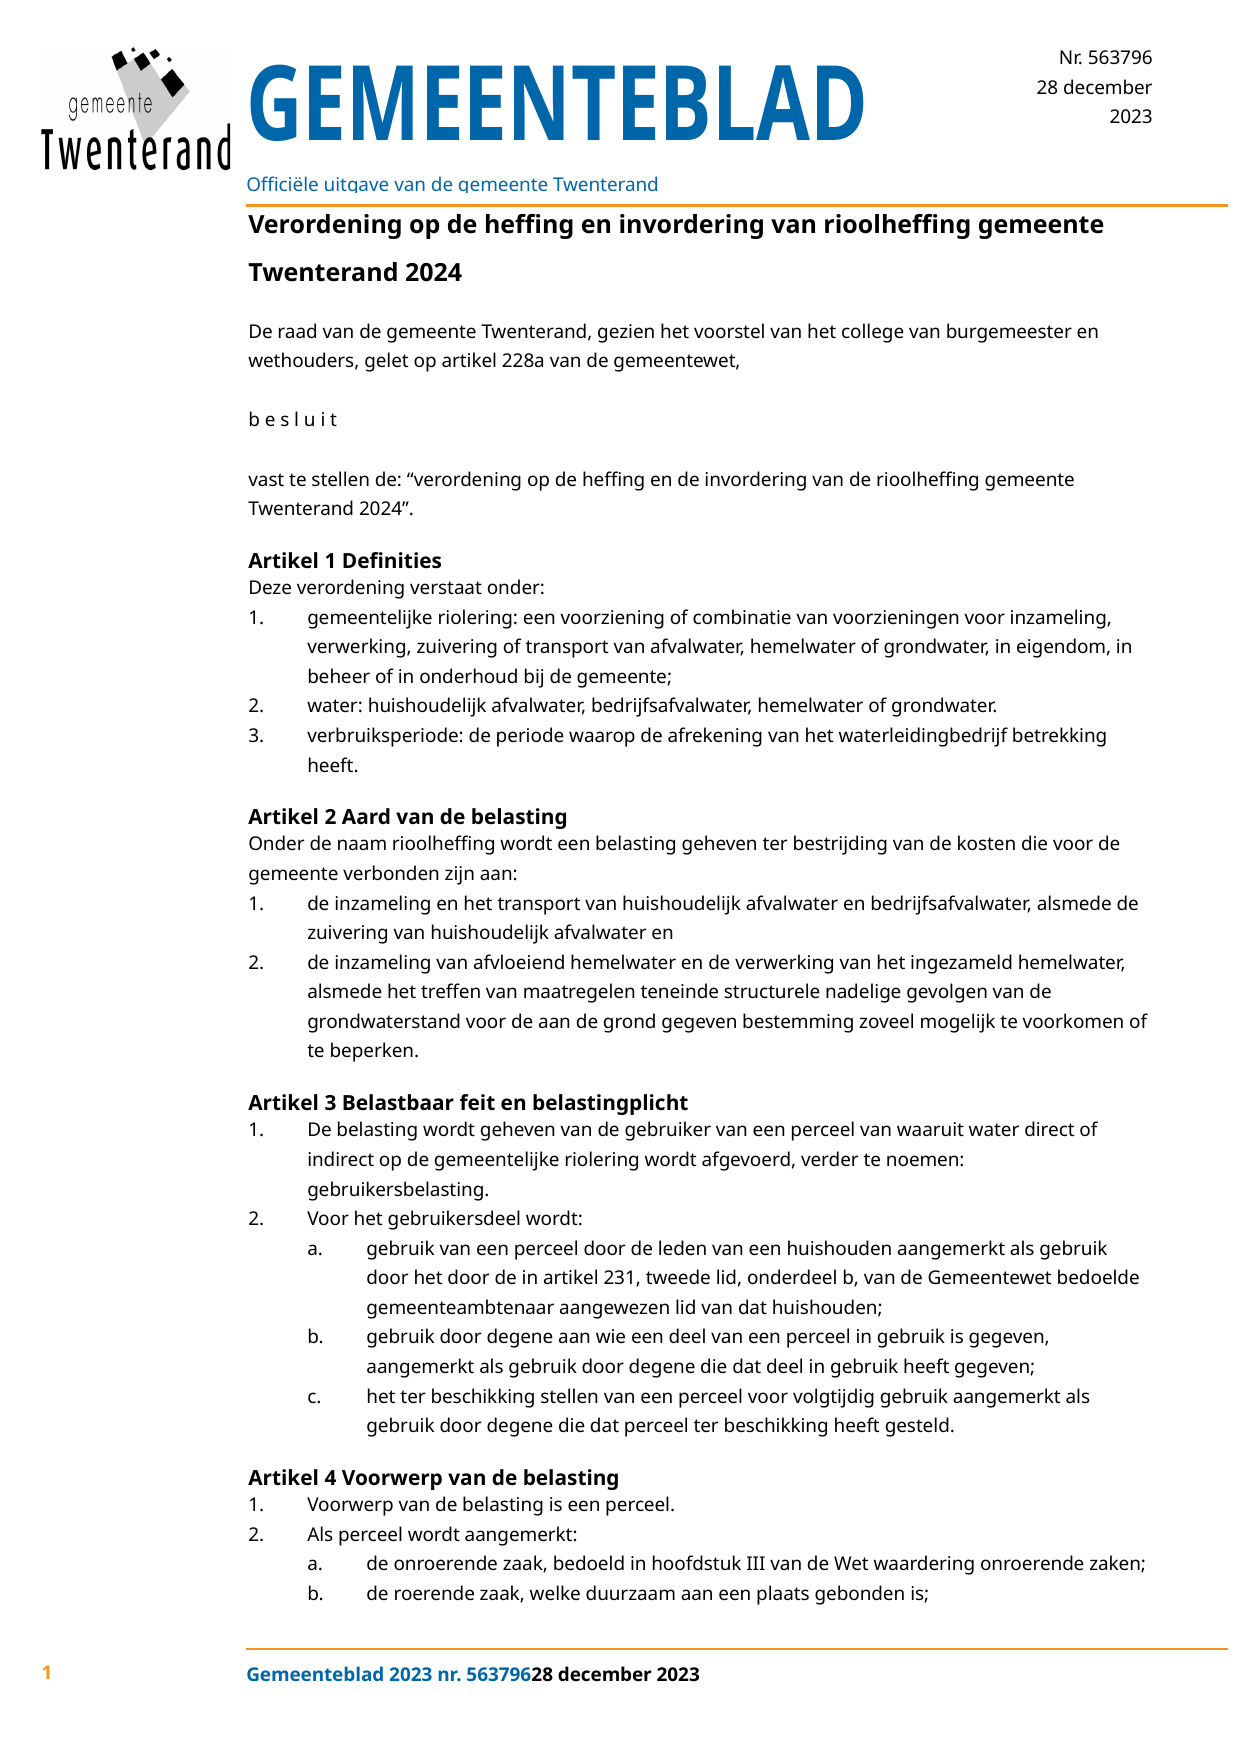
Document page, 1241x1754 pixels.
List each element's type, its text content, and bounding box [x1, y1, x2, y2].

text Deze verordening verstaat onder: [248, 574, 1152, 600]
list verbruiksperiode: de periode waarop de afrekening van het waterleidingbedrijf betrekking heeft. [248, 722, 1152, 777]
text Verordening op de heffing en invordering van rioolheffing gemeente Twenterand 2024 [248, 207, 1152, 288]
list Voor het gebruikersdeel wordt: [248, 1205, 1152, 1231]
text Onder de naam rioolheffing wordt een belasting geheven ter bestrijding van de kosten die voor de gemeente verbonden zijn aan: [248, 831, 1152, 886]
text Artikel 1 Definities [248, 546, 1152, 574]
text Artikel 2 Aard van de belasting [248, 802, 1152, 831]
text vast te stellen de: “verordening op de heffing en de invordering van de rioolheffing gemeente Twenterand 2024”. [248, 466, 1152, 521]
list De belasting wordt geheven van de gebruiker van een perceel van waaruit water direct of indirect op de gemeentelijke riolering wordt afgevoerd, verder te noemen: gebruikersbelasting. [248, 1117, 1152, 1201]
list de onroerende zaak, bedoeld in hoofdstuk III van de Wet waardering onroerende zaken; [307, 1550, 1152, 1576]
text b e s l u i t [248, 407, 1152, 432]
picture [41, 47, 231, 172]
list het ter beschikking stellen van een perceel voor volgtijdig gebruik aangemerkt als gebruik door degene die dat perceel ter beschikking heeft gesteld. [307, 1383, 1152, 1438]
list water: huishoudelijk afvalwater, bedrijfsafvalwater, hemelwater of grondwater. [248, 693, 1152, 718]
list de inzameling en het transport van huishoudelijk afvalwater en bedrijfsafvalwater, alsmede de zuivering van huishoudelijk afvalwater en [248, 890, 1152, 945]
text Artikel 3 Belastbaar feit en belastingplicht [248, 1088, 1152, 1117]
list gebruik door degene aan wie een deel van een perceel in gebruik is gegeven, aangemerkt als gebruik door degene die dat deel in gebruik heeft gegeven; [307, 1324, 1152, 1379]
list gebruik van een perceel door de leden van een huishouden aangemerkt als gebruik door het door de in artikel 231, tweede lid, onderdeel b, van de Gemeentewet bedoelde gemeenteambtenaar aangewezen lid van dat huishouden; [307, 1235, 1152, 1320]
list Voorwerp van de belasting is een perceel. [248, 1491, 1152, 1517]
list gemeentelijke riolering: een voorziening of combinatie van voorzieningen voor inzameling, verwerking, zuivering of transport van afvalwater, hemelwater of grondwater, in eigendom, in beheer of in onderhoud bij de gemeente; [248, 604, 1152, 689]
list de roerende zaak, welke duurzaam aan een plaats gebonden is; [307, 1580, 1152, 1606]
list de inzameling van afvloeiend hemelwater en de verwerking van het ingezameld hemelwater, alsmede het treffen van maatregelen teneinde structurele nadelige gevolgen van de grondwaterstand voor de aan de grond gegeven bestemming zoveel mogelijk te voorkomen of te beperken. [248, 949, 1152, 1063]
text Artikel 4 Voorwerp van de belasting [248, 1463, 1152, 1491]
text De raad van de gemeente Twenterand, gezien het voorstel van het college van burgemeester en wethouders, gelet op artikel 228a van de gemeentewet, [248, 318, 1152, 373]
list Als perceel wordt aangemerkt: [248, 1521, 1152, 1547]
